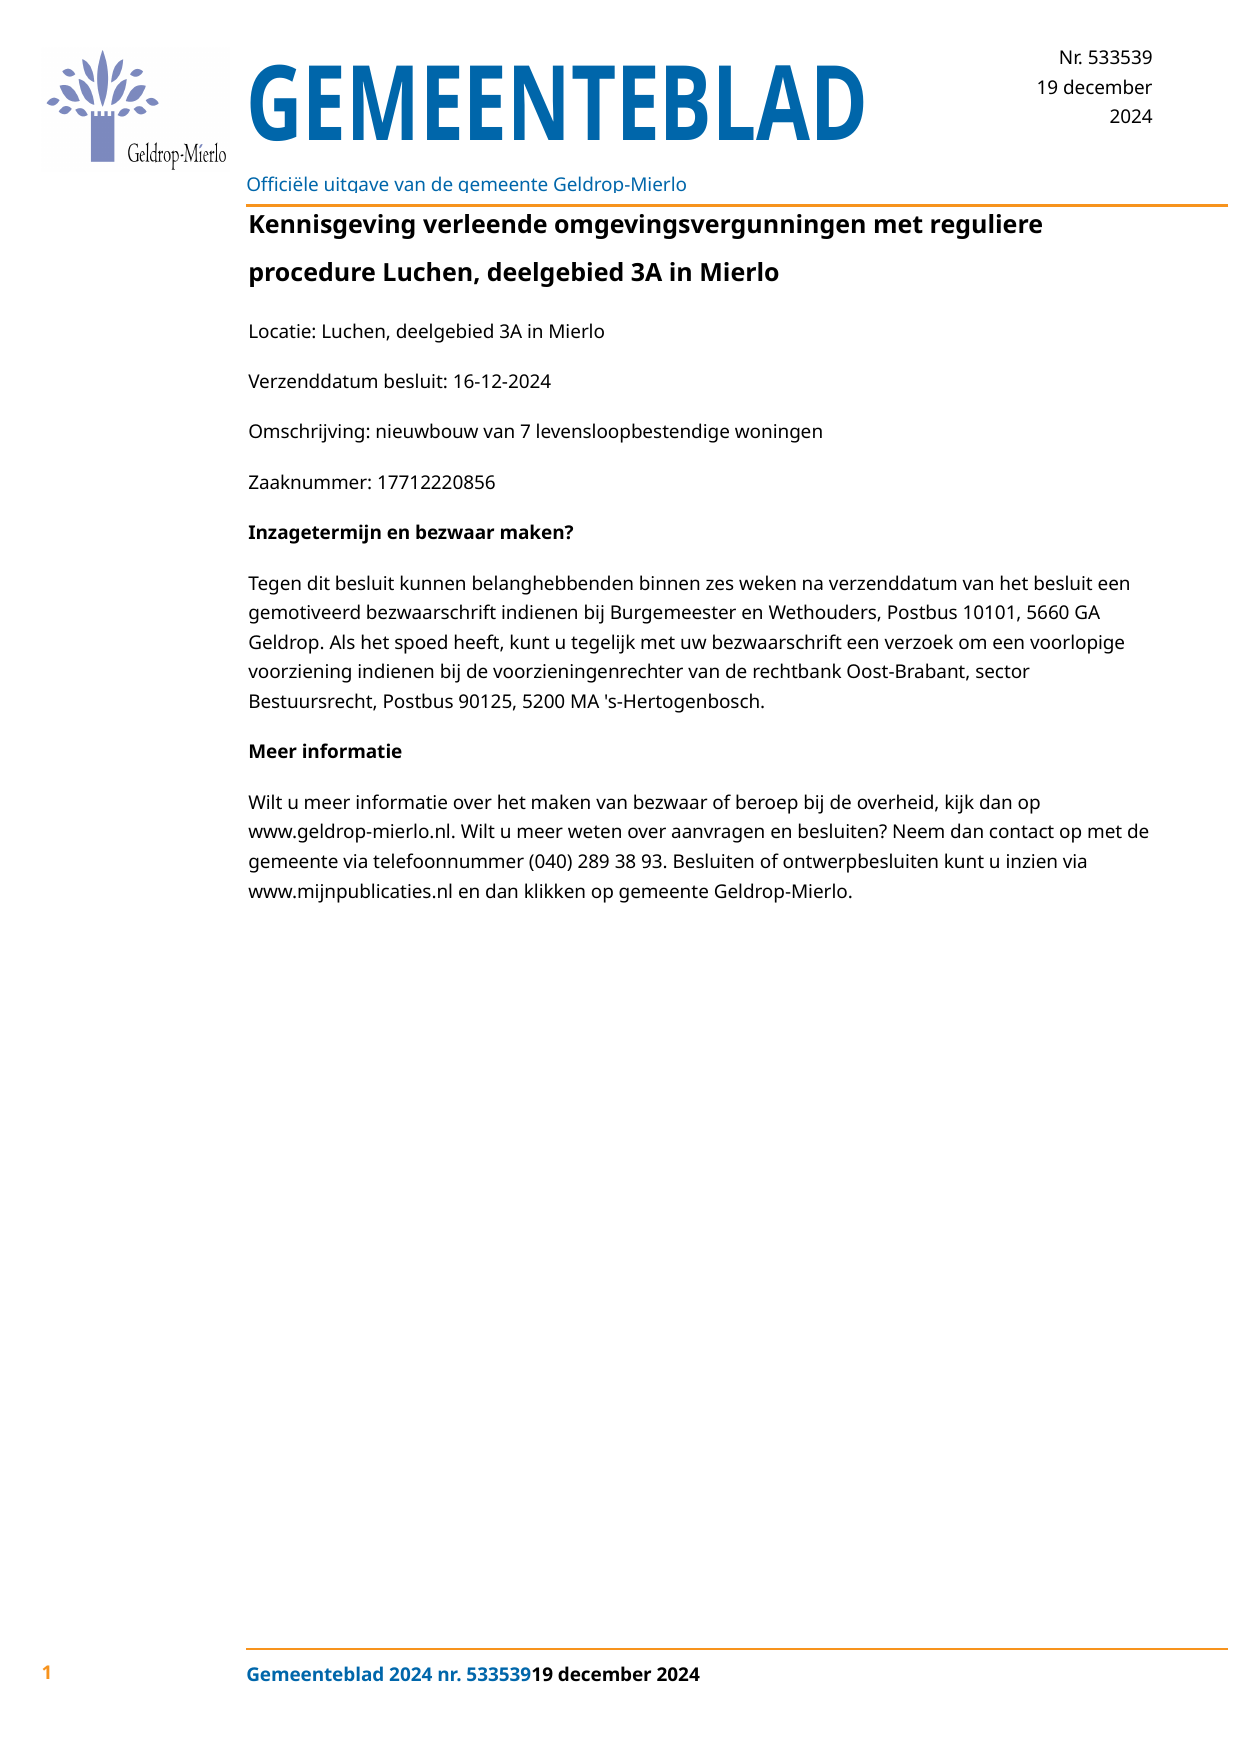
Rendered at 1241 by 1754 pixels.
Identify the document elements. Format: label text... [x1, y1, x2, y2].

text Meer informatie [248, 739, 1152, 764]
text Inzagetermijn en bezwaar maken? [248, 519, 1152, 545]
text Omschrijving: nieuwbouw van 7 levensloopbestendige woningen [248, 419, 1152, 444]
text Kennisgeving verleende omgevingsvergunningen met reguliere procedure Luchen, deelgebied 3A in Mierlo [248, 207, 1152, 288]
text Verzenddatum besluit: 16-12-2024 [248, 368, 1152, 394]
picture [41, 47, 231, 172]
text Tegen dit besluit kunnen belanghebbenden binnen zes weken na verzenddatum van het besluit een gemotiveerd bezwaarschrift indienen bij Burgemeester en Wethouders, Postbus 10101, 5660 GA Geldrop. Als het spoed heeft, kunt u tegelijk met uw bezwaarschrift een verzoek om een voorlopige voorziening indienen bij de voorzieningenrechter van de rechtbank Oost-Brabant, sector Bestuursrecht, Postbus 90125, 5200 MA 's-Hertogenbosch. [248, 570, 1152, 714]
text Locatie: Luchen, deelgebied 3A in Mierlo [248, 318, 1152, 344]
text Zaaknummer: 17712220856 [248, 469, 1152, 495]
text Wilt u meer informatie over het maken van bezwaar of beroep bij de overheid, kijk dan op www.geldrop-mierlo.nl. Wilt u meer weten over aanvragen en besluiten? Neem dan contact op met de gemeente via telefoonnummer (040) 289 38 93. Besluiten of ontwerpbesluiten kunt u inzien via www.mijnpublicaties.nl en dan klikken op gemeente Geldrop-Mierlo. [248, 789, 1152, 904]
